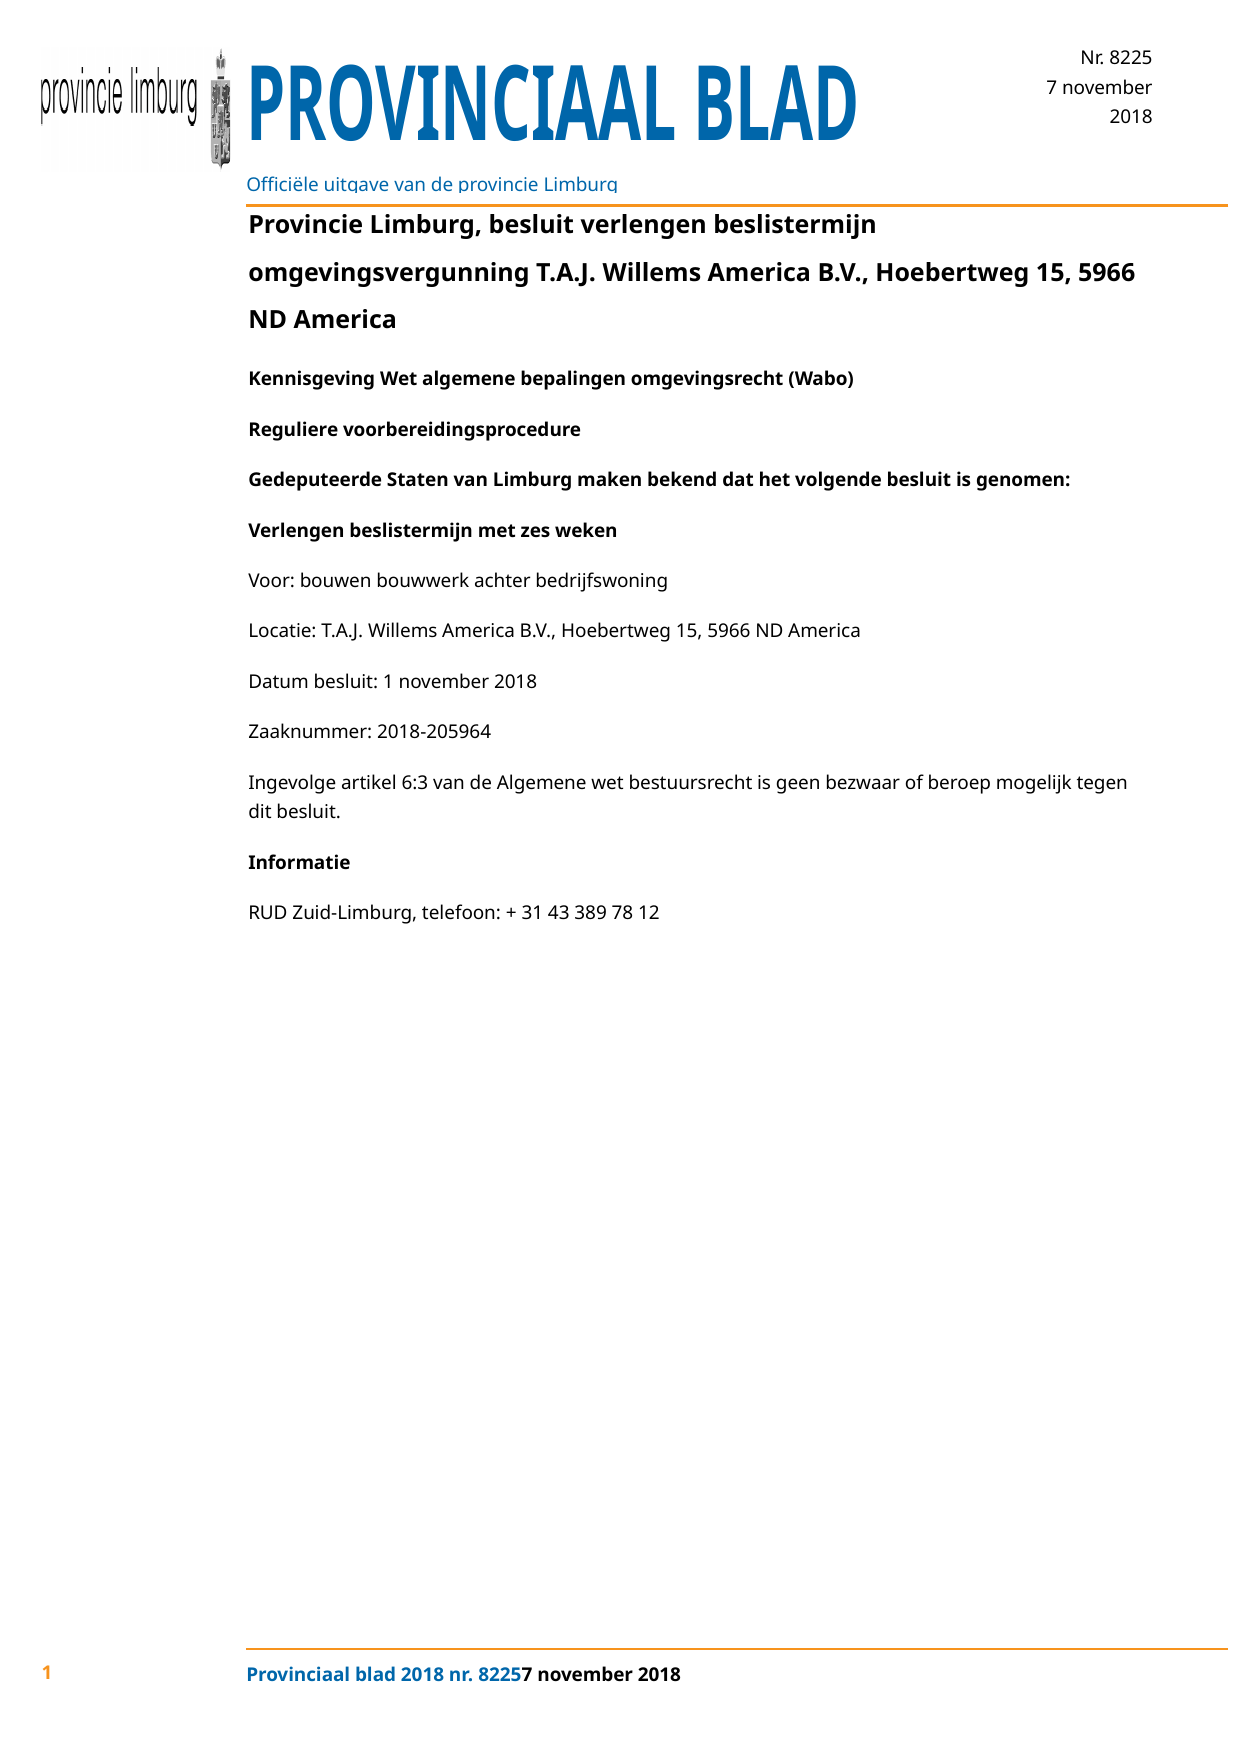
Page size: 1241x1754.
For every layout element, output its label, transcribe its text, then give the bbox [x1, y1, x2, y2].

picture [41, 47, 231, 172]
text Informatie [248, 849, 1152, 874]
text Reguliere voorbereidingsprocedure [248, 416, 1152, 442]
text Ingevolge artikel 6:3 van de Algemene wet bestuursrecht is geen bezwaar of beroep mogelijk tegen dit besluit. [248, 769, 1152, 824]
text Zaaknummer: 2018-205964 [248, 718, 1152, 744]
text Verlengen beslistermijn met zes weken [248, 517, 1152, 542]
text Provincie Limburg, besluit verlengen beslistermijn omgevingsvergunning T.A.J. Willems America B.V., Hoebertweg 15, 5966 ND America [248, 207, 1152, 336]
text Kennisgeving Wet algemene bepalingen omgevingsrecht (Wabo) [248, 366, 1152, 391]
text Gedeputeerde Staten van Limburg maken bekend dat het volgende besluit is genomen: [248, 466, 1152, 492]
text Datum besluit: 1 november 2018 [248, 668, 1152, 694]
text Voor: bouwen bouwwerk achter bedrijfswoning [248, 567, 1152, 593]
text RUD Zuid-Limburg, telefoon: + 31 43 389 78 12 [248, 899, 1152, 925]
text Locatie: T.A.J. Willems America B.V., Hoebertweg 15, 5966 ND America [248, 618, 1152, 643]
